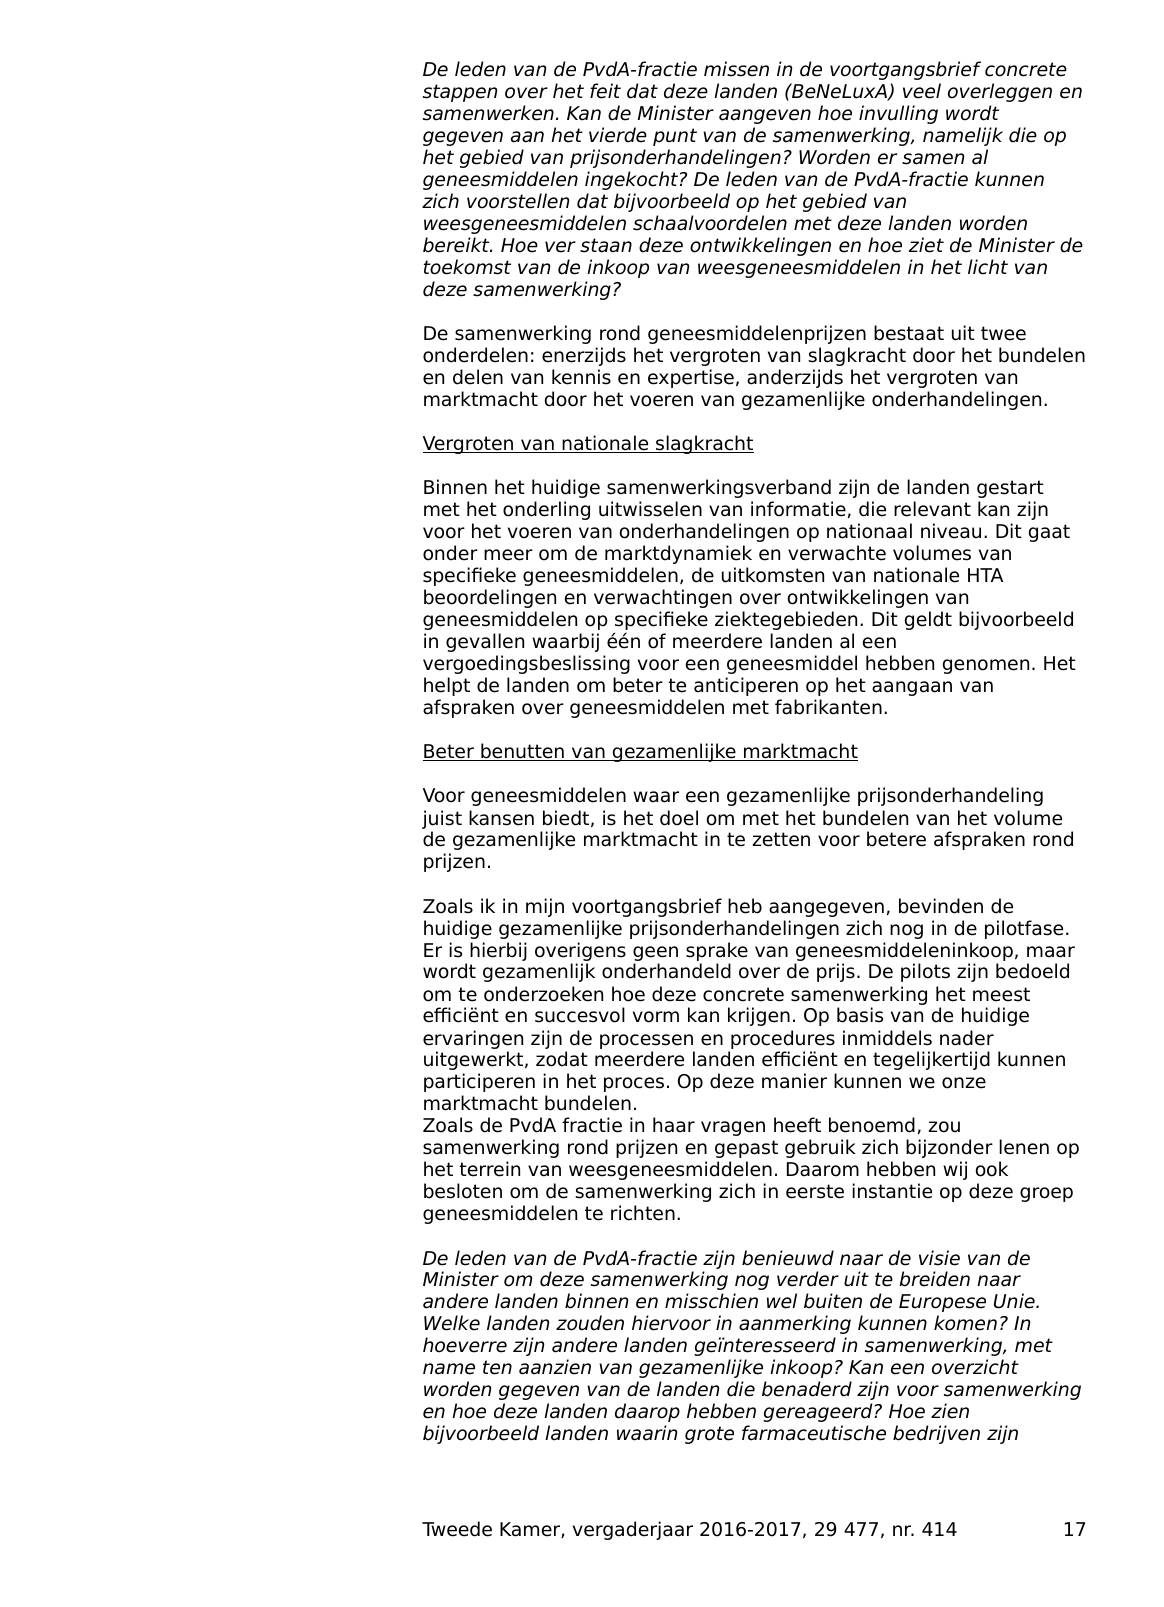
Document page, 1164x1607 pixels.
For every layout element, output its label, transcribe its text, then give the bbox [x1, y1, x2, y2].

text Zoals ik in mijn voortgangsbrief heb aangegeven, bevinden de huidige gezamenlijke prijsonderhandelingen zich nog in de pilotfase. Er is hierbij overigens geen sprake van geneesmiddeleninkoop, maar wordt gezamenlijk onderhandeld over de prijs. De pilots zijn bedoeld om te onderzoeken hoe deze concrete samenwerking het meest efficiënt en succesvol vorm kan krijgen. Op basis van de huidige ervaringen zijn de processen en procedures inmiddels nader uitgewerkt, zodat meerdere landen efficiënt en tegelijkertijd kunnen participeren in het proces. Op deze manier kunnen we onze marktmacht bundelen. [422, 896, 1087, 1115]
text De leden van de PvdA-fractie missen in de voortgangsbrief concrete stappen over het feit dat deze landen (BeNeLuxA) veel overleggen en samenwerken. Kan de Minister aangeven hoe invulling wordt gegeven aan het vierde punt van de samenwerking, namelijk die op het gebied van prijsonderhandelingen? Worden er samen al geneesmiddelen ingekocht? De leden van de PvdA-fractie kunnen zich voorstellen dat bijvoorbeeld op het gebied van weesgeneesmiddelen schaalvoordelen met deze landen worden bereikt. Hoe ver staan deze ontwikkelingen en hoe ziet de Minister de toekomst van de inkoop van weesgeneesmiddelen in het licht van deze samenwerking? [422, 59, 1087, 301]
text Zoals de PvdA fractie in haar vragen heeft benoemd, zou samenwerking rond prijzen en gepast gebruik zich bijzonder lenen op het terrein van weesgeneesmiddelen. Daarom hebben wij ook besloten om de samenwerking zich in eerste instantie op deze groep geneesmiddelen te richten. [422, 1115, 1087, 1225]
subtitle Beter benutten van gezamenlijke marktmacht [422, 741, 1087, 763]
text Binnen het huidige samenwerkingsverband zijn de landen gestart met het onderling uitwisselen van informatie, die relevant kan zijn voor het voeren van onderhandelingen op nationaal niveau. Dit gaat onder meer om de marktdynamiek en verwachte volumes van specifieke geneesmiddelen, de uitkomsten van nationale HTA beoordelingen en verwachtingen over ontwikkelingen van geneesmiddelen op specifieke ziektegebieden. Dit geldt bijvoorbeeld in gevallen waarbij één of meerdere landen al een vergoedingsbeslissing voor een geneesmiddel hebben genomen. Het helpt de landen om beter te anticiperen op het aangaan van afspraken over geneesmiddelen met fabrikanten. [422, 477, 1087, 719]
text Voor geneesmiddelen waar een gezamenlijke prijsonderhandeling juist kansen biedt, is het doel om met het bundelen van het volume de gezamenlijke marktmacht in te zetten voor betere afspraken rond prijzen. [422, 785, 1087, 873]
subtitle Vergroten van nationale slagkracht [422, 433, 1087, 455]
text De leden van de PvdA-fractie zijn benieuwd naar de visie van de Minister om deze samenwerking nog verder uit te breiden naar andere landen binnen en misschien wel buiten de Europese Unie. Welke landen zouden hiervoor in aanmerking kunnen komen? In hoeverre zijn andere landen geïnteresseerd in samenwerking, met name ten aanzien van gezamenlijke inkoop? Kan een overzicht worden gegeven van de landen die benaderd zijn voor samenwerking en hoe deze landen daarop hebben gereageerd? Hoe zien bijvoorbeeld landen waarin grote farmaceutische bedrijven zijn [422, 1247, 1087, 1445]
text De samenwerking rond geneesmiddelenprijzen bestaat uit twee onderdelen: enerzijds het vergroten van slagkracht door het bundelen en delen van kennis en expertise, anderzijds het vergroten van marktmacht door het voeren van gezamenlijke onderhandelingen. [422, 323, 1087, 411]
